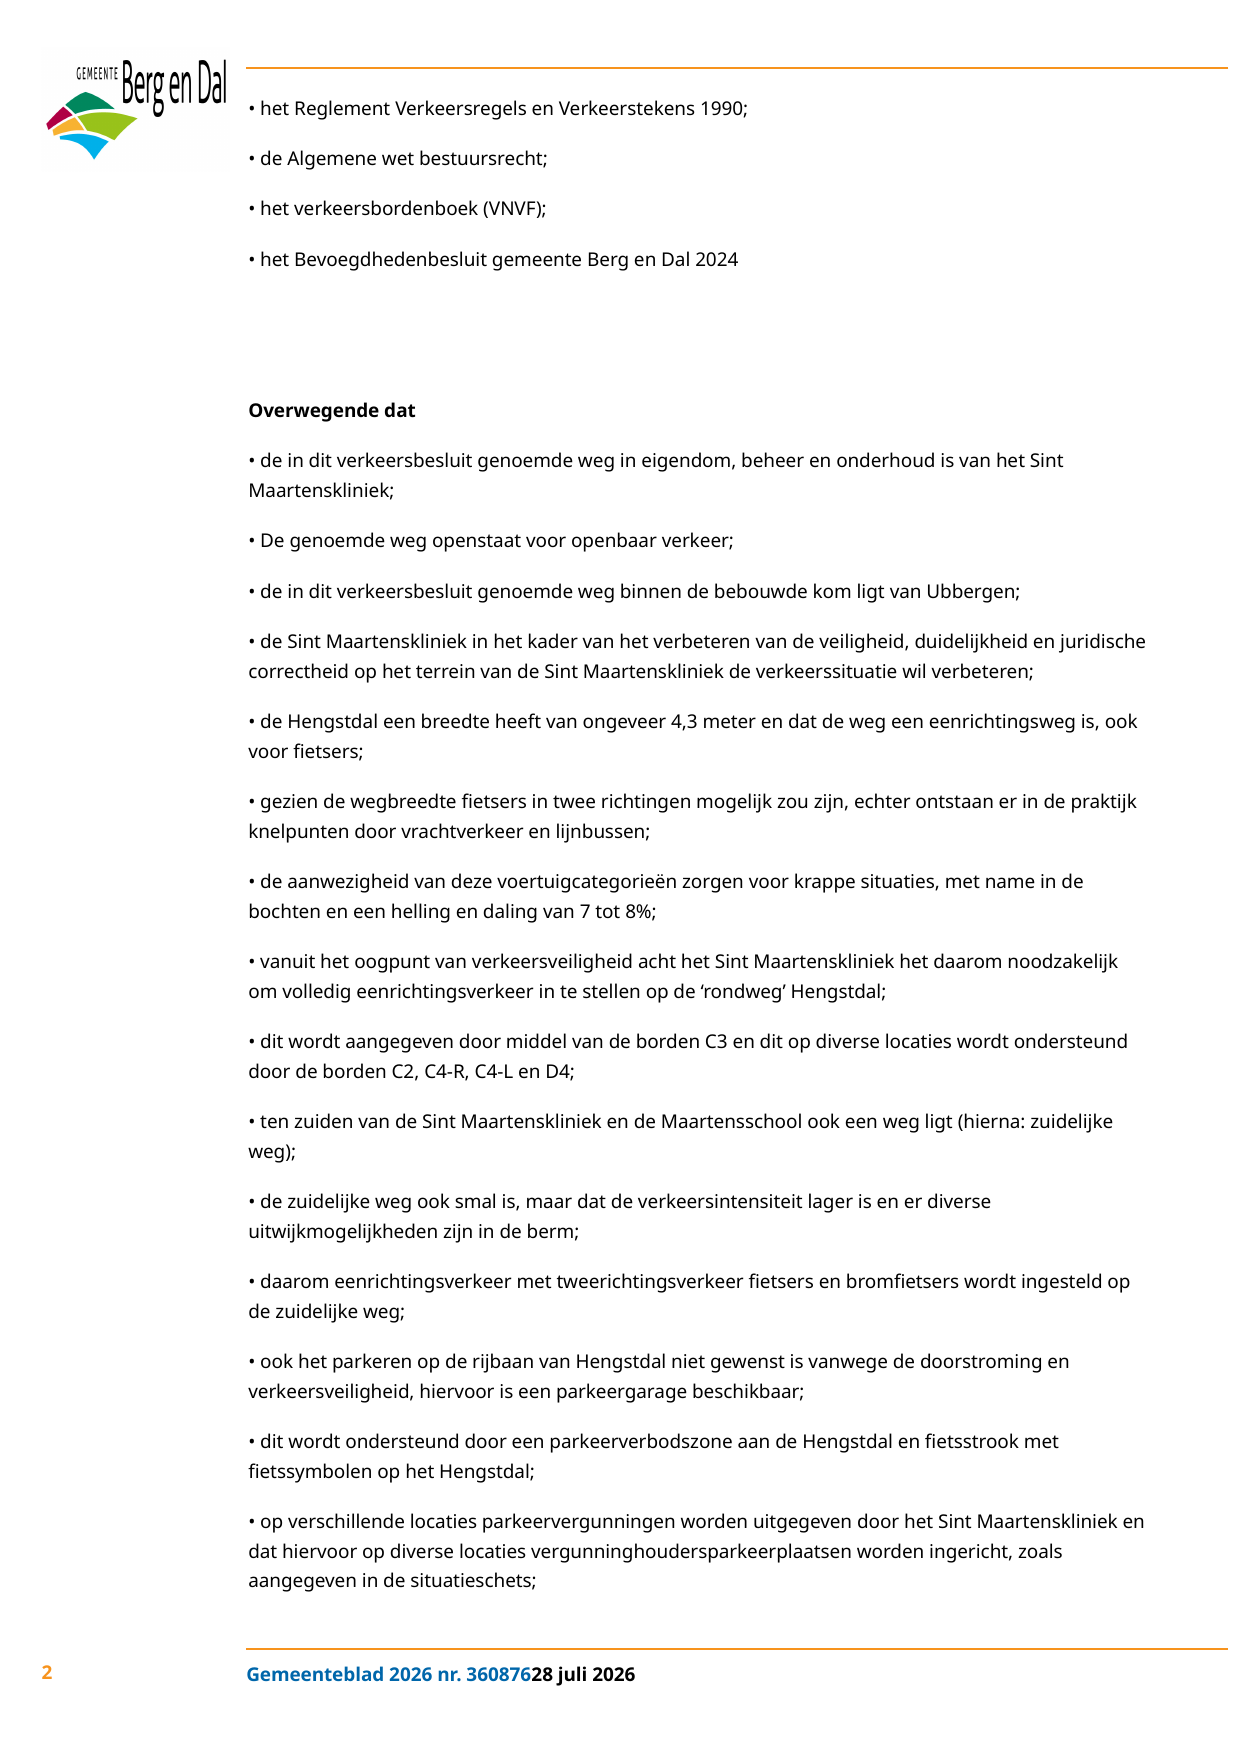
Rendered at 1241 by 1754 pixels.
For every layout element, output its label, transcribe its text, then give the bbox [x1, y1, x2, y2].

text • de in dit verkeersbesluit genoemde weg in eigendom, beheer en onderhoud is van het Sint Maartenskliniek; [248, 448, 1152, 503]
text • het Reglement Verkeersregels en Verkeerstekens 1990; [248, 95, 1152, 121]
text • op verschillende locaties parkeervergunningen worden uitgegeven door het Sint Maartenskliniek en dat hiervoor op diverse locaties vergunninghoudersparkeerplaatsen worden ingericht, zoals aangegeven in de situatieschets; [248, 1508, 1152, 1593]
picture [41, 47, 231, 172]
text • gezien de wegbreedte fietsers in twee richtingen mogelijk zou zijn, echter ontstaan er in de praktijk knelpunten door vrachtverkeer en lijnbussen; [248, 788, 1152, 844]
text • dit wordt ondersteund door een parkeerverbodszone aan de Hengstdal en fietsstrook met fietssymbolen op het Hengstdal; [248, 1428, 1152, 1484]
text • de zuidelijke weg ook smal is, maar dat de verkeersintensiteit lager is en er diverse uitwijkmogelijkheden zijn in de berm; [248, 1188, 1152, 1244]
text • het Bevoegdhedenbesluit gemeente Berg en Dal 2024 [248, 246, 1152, 272]
text • de Sint Maartenskliniek in het kader van het verbeteren van de veiligheid, duidelijkheid en juridische correctheid op het terrein van de Sint Maartenskliniek de verkeerssituatie wil verbeteren; [248, 628, 1152, 684]
text • dit wordt aangegeven door middel van de borden C3 en dit op diverse locaties wordt ondersteund door de borden C2, C4-R, C4-L en D4; [248, 1028, 1152, 1084]
text Overwegende dat [248, 397, 1152, 423]
text • De genoemde weg openstaat voor openbaar verkeer; [248, 528, 1152, 553]
text • ook het parkeren op de rijbaan van Hengstdal niet gewenst is vanwege de doorstroming en verkeersveiligheid, hiervoor is een parkeergarage beschikbaar; [248, 1348, 1152, 1404]
text • de aanwezigheid van deze voertuigcategorieën zorgen voor krappe situaties, met name in de bochten en een helling en daling van 7 tot 8%; [248, 868, 1152, 924]
text • de in dit verkeersbesluit genoemde weg binnen de bebouwde kom ligt van Ubbergen; [248, 578, 1152, 604]
text • de Algemene wet bestuursrecht; [248, 145, 1152, 171]
text • ten zuiden van de Sint Maartenskliniek en de Maartensschool ook een weg ligt (hierna: zuidelijke weg); [248, 1108, 1152, 1164]
text • de Hengstdal een breedte heeft van ongeveer 4,3 meter en dat de weg een eenrichtingsweg is, ook voor fietsers; [248, 708, 1152, 764]
text • het verkeersbordenboek (VNVF); [248, 196, 1152, 221]
text • vanuit het oogpunt van verkeersveiligheid acht het Sint Maartenskliniek het daarom noodzakelijk om volledig eenrichtingsverkeer in te stellen op de ‘rondweg’ Hengstdal; [248, 948, 1152, 1004]
text • daarom eenrichtingsverkeer met tweerichtingsverkeer fietsers en bromfietsers wordt ingesteld op de zuidelijke weg; [248, 1268, 1152, 1324]
